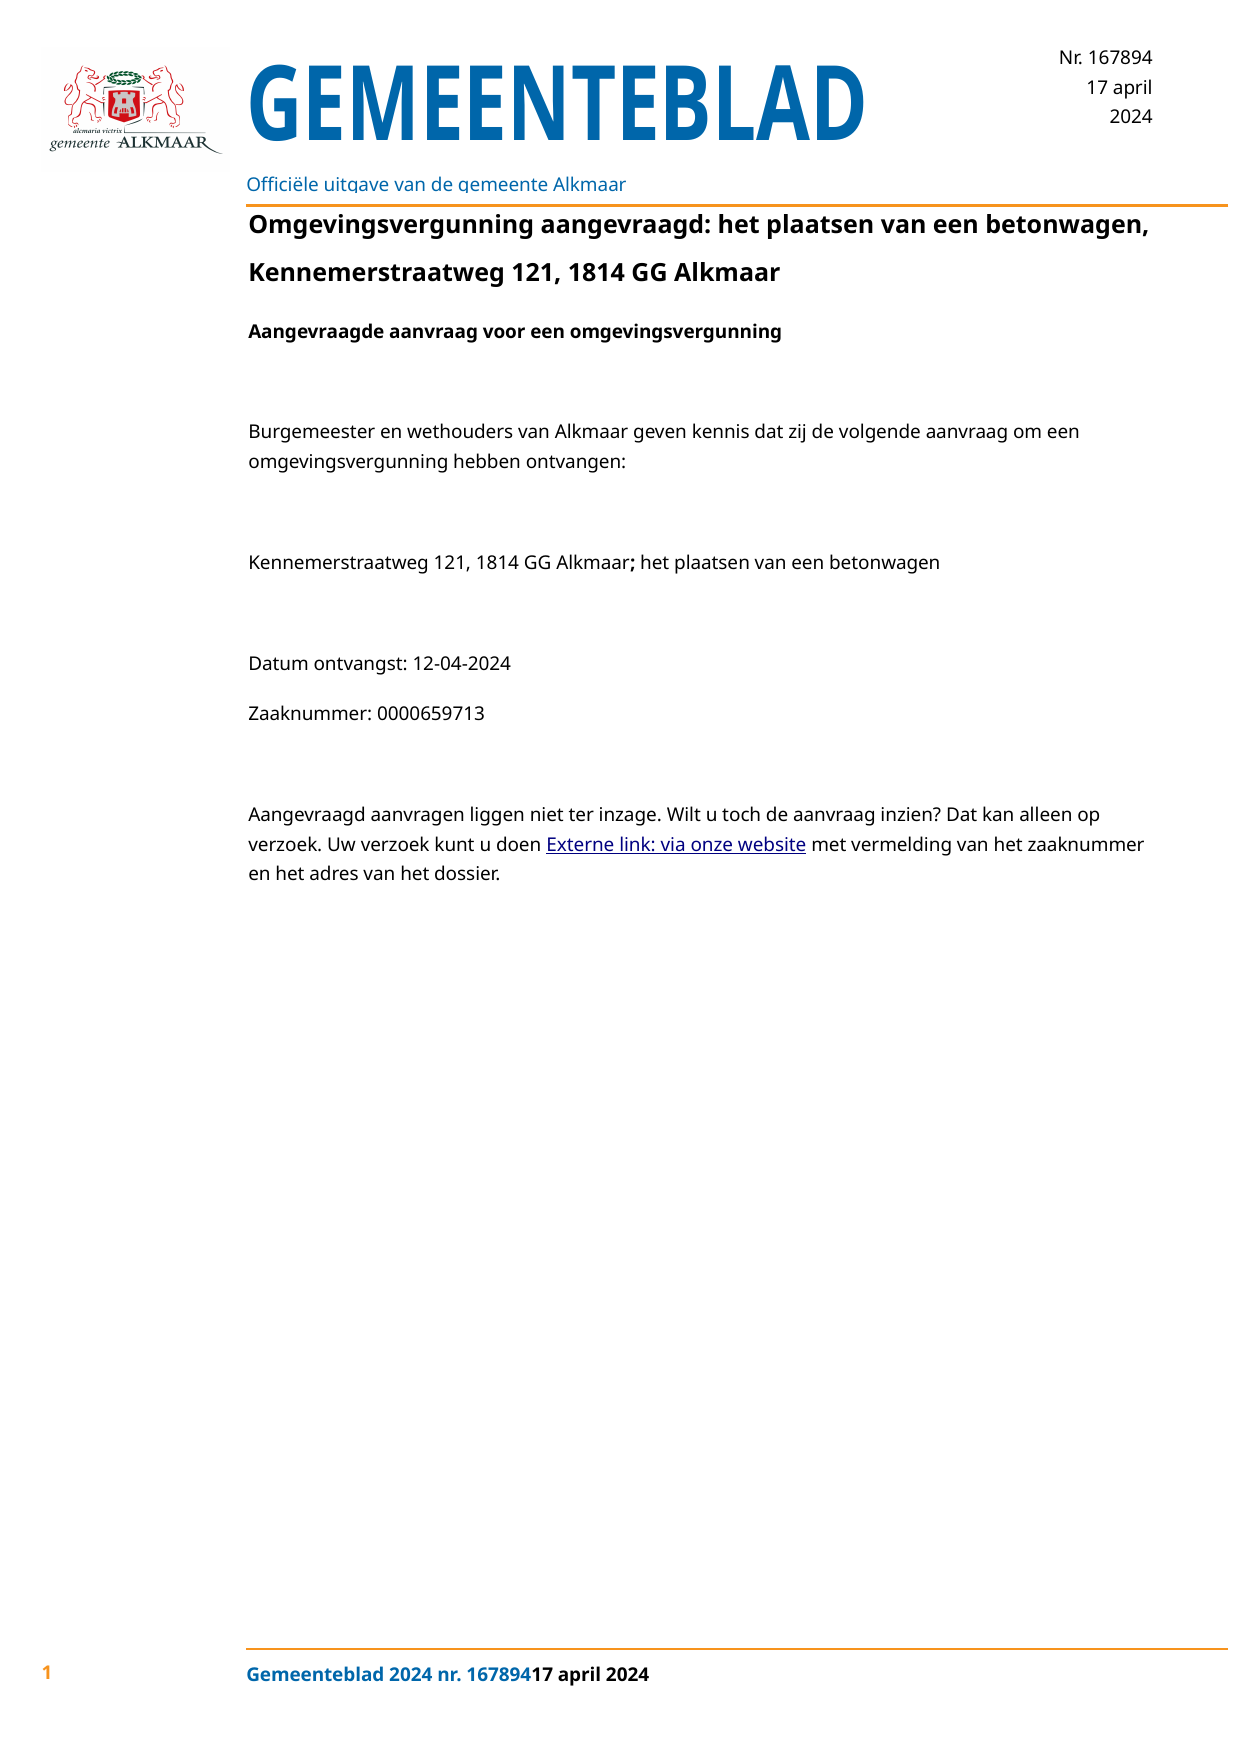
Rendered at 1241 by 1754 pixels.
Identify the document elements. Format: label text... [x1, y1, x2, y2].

text Omgevingsvergunning aangevraagd: het plaatsen van een betonwagen, Kennemerstraatweg 121, 1814 GG Alkmaar [248, 207, 1152, 288]
text Aangevraagde aanvraag voor een omgevingsvergunning [248, 318, 1152, 344]
text Burgemeester en wethouders van Alkmaar geven kennis dat zij de volgende aanvraag om een omgevingsvergunning hebben ontvangen: [248, 419, 1152, 474]
text Datum ontvangst: 12-04-2024 [248, 650, 1152, 676]
text Zaaknummer: 0000659713 [248, 700, 1152, 726]
text Kennemerstraatweg 121, 1814 GG Alkmaar; het plaatsen van een betonwagen [248, 549, 1152, 575]
picture [41, 47, 231, 172]
text Aangevraagd aanvragen liggen niet ter inzage. Wilt u toch de aanvraag inzien? Dat kan alleen op verzoek. Uw verzoek kunt u doen Externe link: via onze website met vermelding van het zaaknummer en het adres van het dossier. [248, 801, 1152, 886]
